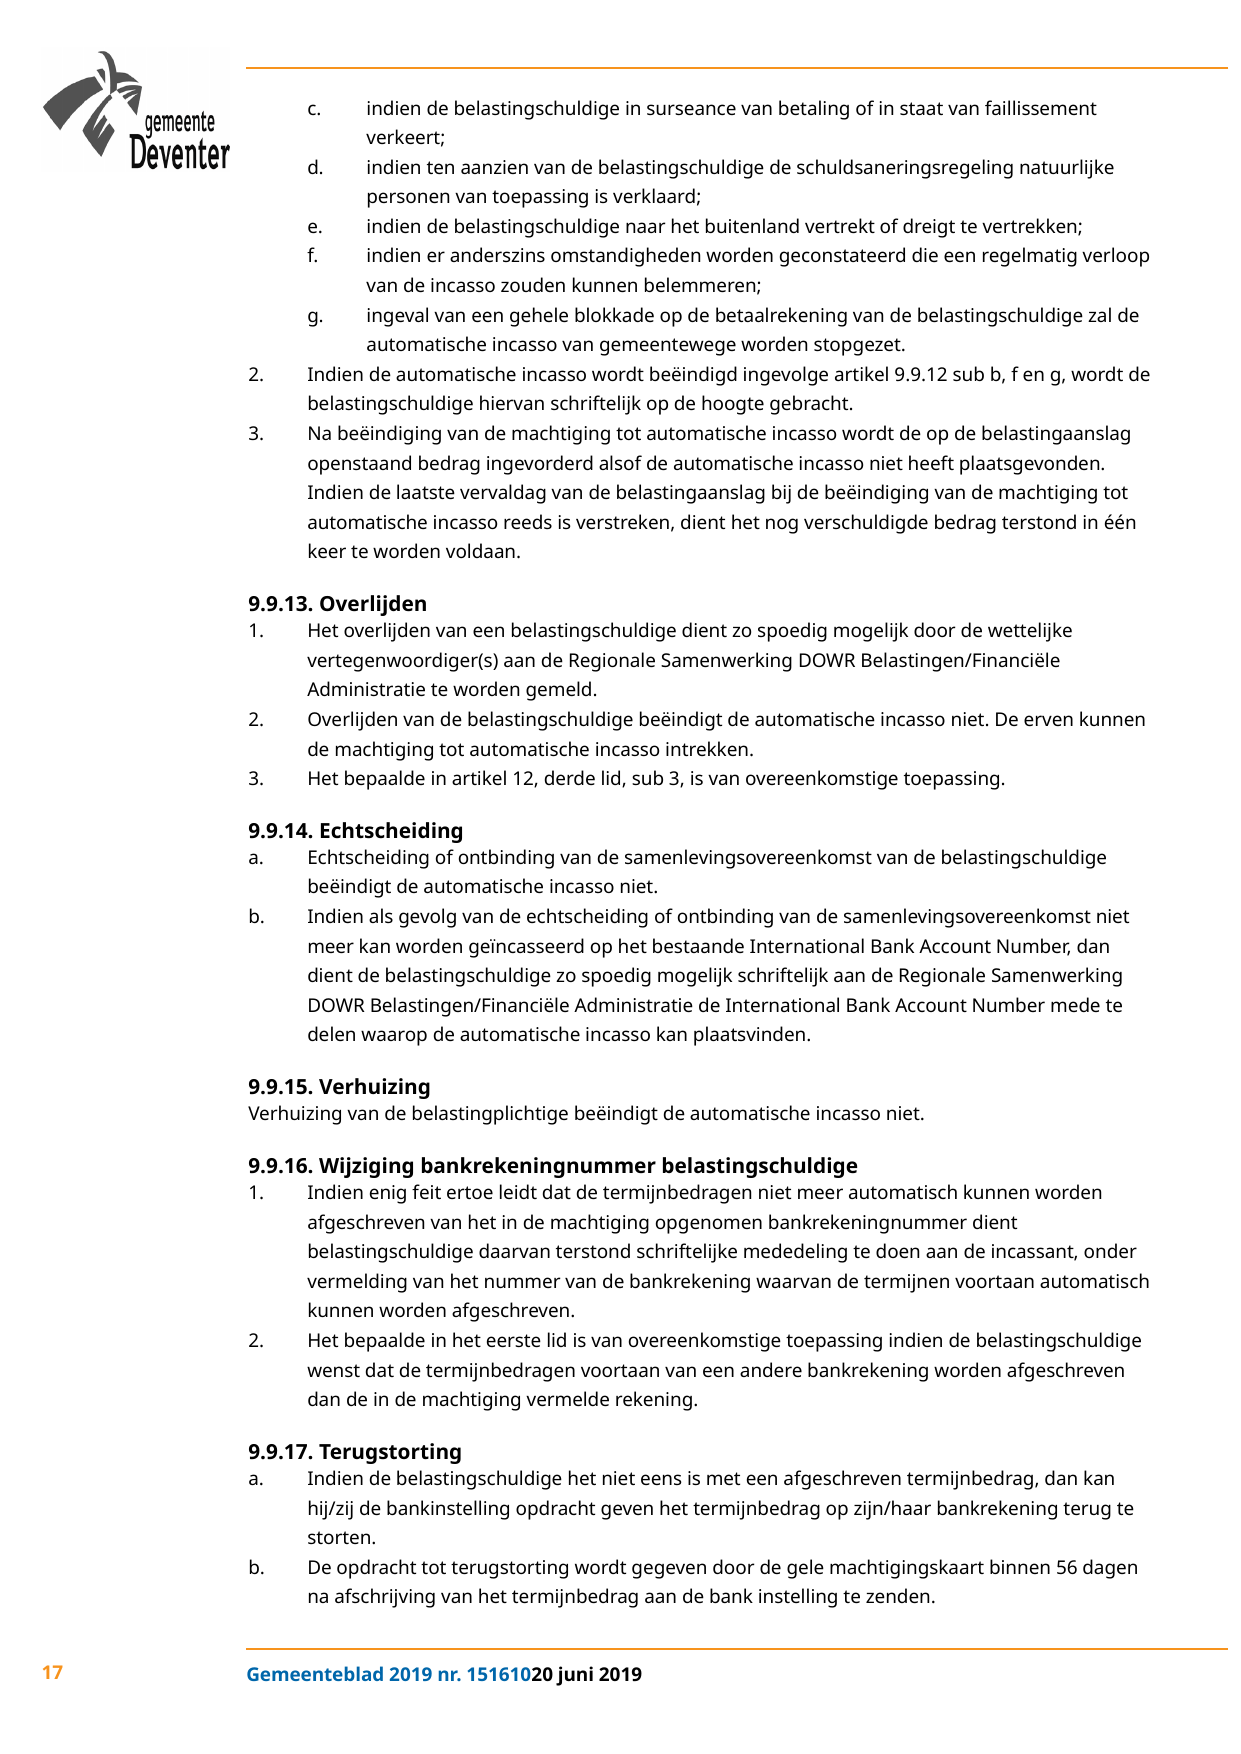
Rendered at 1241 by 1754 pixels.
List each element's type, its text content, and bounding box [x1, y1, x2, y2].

list Het overlijden van een belastingschuldige dient zo spoedig mogelijk door de wettelijke vertegenwoordiger(s) aan de Regionale Samenwerking DOWR Belastingen/Financiële Administratie te worden gemeld. [248, 617, 1152, 702]
list Overlijden van de belastingschuldige beëindigt de automatische incasso niet. De erven kunnen de machtiging tot automatische incasso intrekken. [248, 706, 1152, 761]
list indien er anderszins omstandigheden worden geconstateerd die een regelmatig verloop van de incasso zouden kunnen belemmeren; [307, 243, 1152, 298]
text 9.9.16. Wijziging bankrekeningnummer belastingschuldige [248, 1151, 1152, 1179]
list Het bepaalde in artikel 12, derde lid, sub 3, is van overeenkomstige toepassing. [248, 765, 1152, 791]
text 9.9.15. Verhuizing [248, 1072, 1152, 1101]
list Indien enig feit ertoe leidt dat de termijnbedragen niet meer automatisch kunnen worden afgeschreven van het in de machtiging opgenomen bankrekeningnummer dient belastingschuldige daarvan terstond schriftelijke mededeling te doen aan de incassant, onder vermelding van het nummer van de bankrekening waarvan de termijnen voortaan automatisch kunnen worden afgeschreven. [248, 1179, 1152, 1323]
list De opdracht tot terugstorting wordt gegeven door de gele machtigingskaart binnen 56 dagen na afschrijving van het termijnbedrag aan de bank instelling te zenden. [248, 1554, 1152, 1609]
text 9.9.17. Terugstorting [248, 1437, 1152, 1465]
list indien ten aanzien van de belastingschuldige de schuldsaneringsregeling natuurlijke personen van toepassing is verklaard; [307, 154, 1152, 209]
list Het bepaalde in het eerste lid is van overeenkomstige toepassing indien de belastingschuldige wenst dat de termijnbedragen voortaan van een andere bankrekening worden afgeschreven dan de in de machtiging vermelde rekening. [248, 1327, 1152, 1412]
text 9.9.13. Overlijden [248, 589, 1152, 617]
text 9.9.14. Echtscheiding [248, 816, 1152, 844]
list indien de belastingschuldige in surseance van betaling of in staat van faillissement verkeert; [307, 95, 1152, 150]
list Echtscheiding of ontbinding van de samenlevingsovereenkomst van de belastingschuldige beëindigt de automatische incasso niet. [248, 844, 1152, 899]
list Indien als gevolg van de echtscheiding of ontbinding van de samenlevingsovereenkomst niet meer kan worden geïncasseerd op het bestaande International Bank Account Number, dan dient de belastingschuldige zo spoedig mogelijk schriftelijk aan de Regionale Samenwerking DOWR Belastingen/Financiële Administratie de International Bank Account Number mede te delen waarop de automatische incasso kan plaatsvinden. [248, 903, 1152, 1047]
picture [41, 47, 231, 172]
list Indien de automatische incasso wordt beëindigd ingevolge artikel 9.9.12 sub b, f en g, wordt de belastingschuldige hiervan schriftelijk op de hoogte gebracht. [248, 361, 1152, 416]
list Na beëindiging van de machtiging tot automatische incasso wordt de op de belastingaanslag openstaand bedrag ingevorderd alsof de automatische incasso niet heeft plaatsgevonden. Indien de laatste vervaldag van de belastingaanslag bij de beëindiging van de machtiging tot automatische incasso reeds is verstreken, dient het nog verschuldigde bedrag terstond in één keer te worden voldaan. [248, 420, 1152, 564]
text Verhuizing van de belastingplichtige beëindigt de automatische incasso niet. [248, 1101, 1152, 1126]
list Indien de belastingschuldige het niet eens is met een afgeschreven termijnbedrag, dan kan hij/zij de bankinstelling opdracht geven het termijnbedrag op zijn/haar bankrekening terug te storten. [248, 1465, 1152, 1550]
list ingeval van een gehele blokkade op de betaalrekening van de belastingschuldige zal de automatische incasso van gemeentewege worden stopgezet. [307, 302, 1152, 357]
list indien de belastingschuldige naar het buitenland vertrekt of dreigt te vertrekken; [307, 213, 1152, 239]
